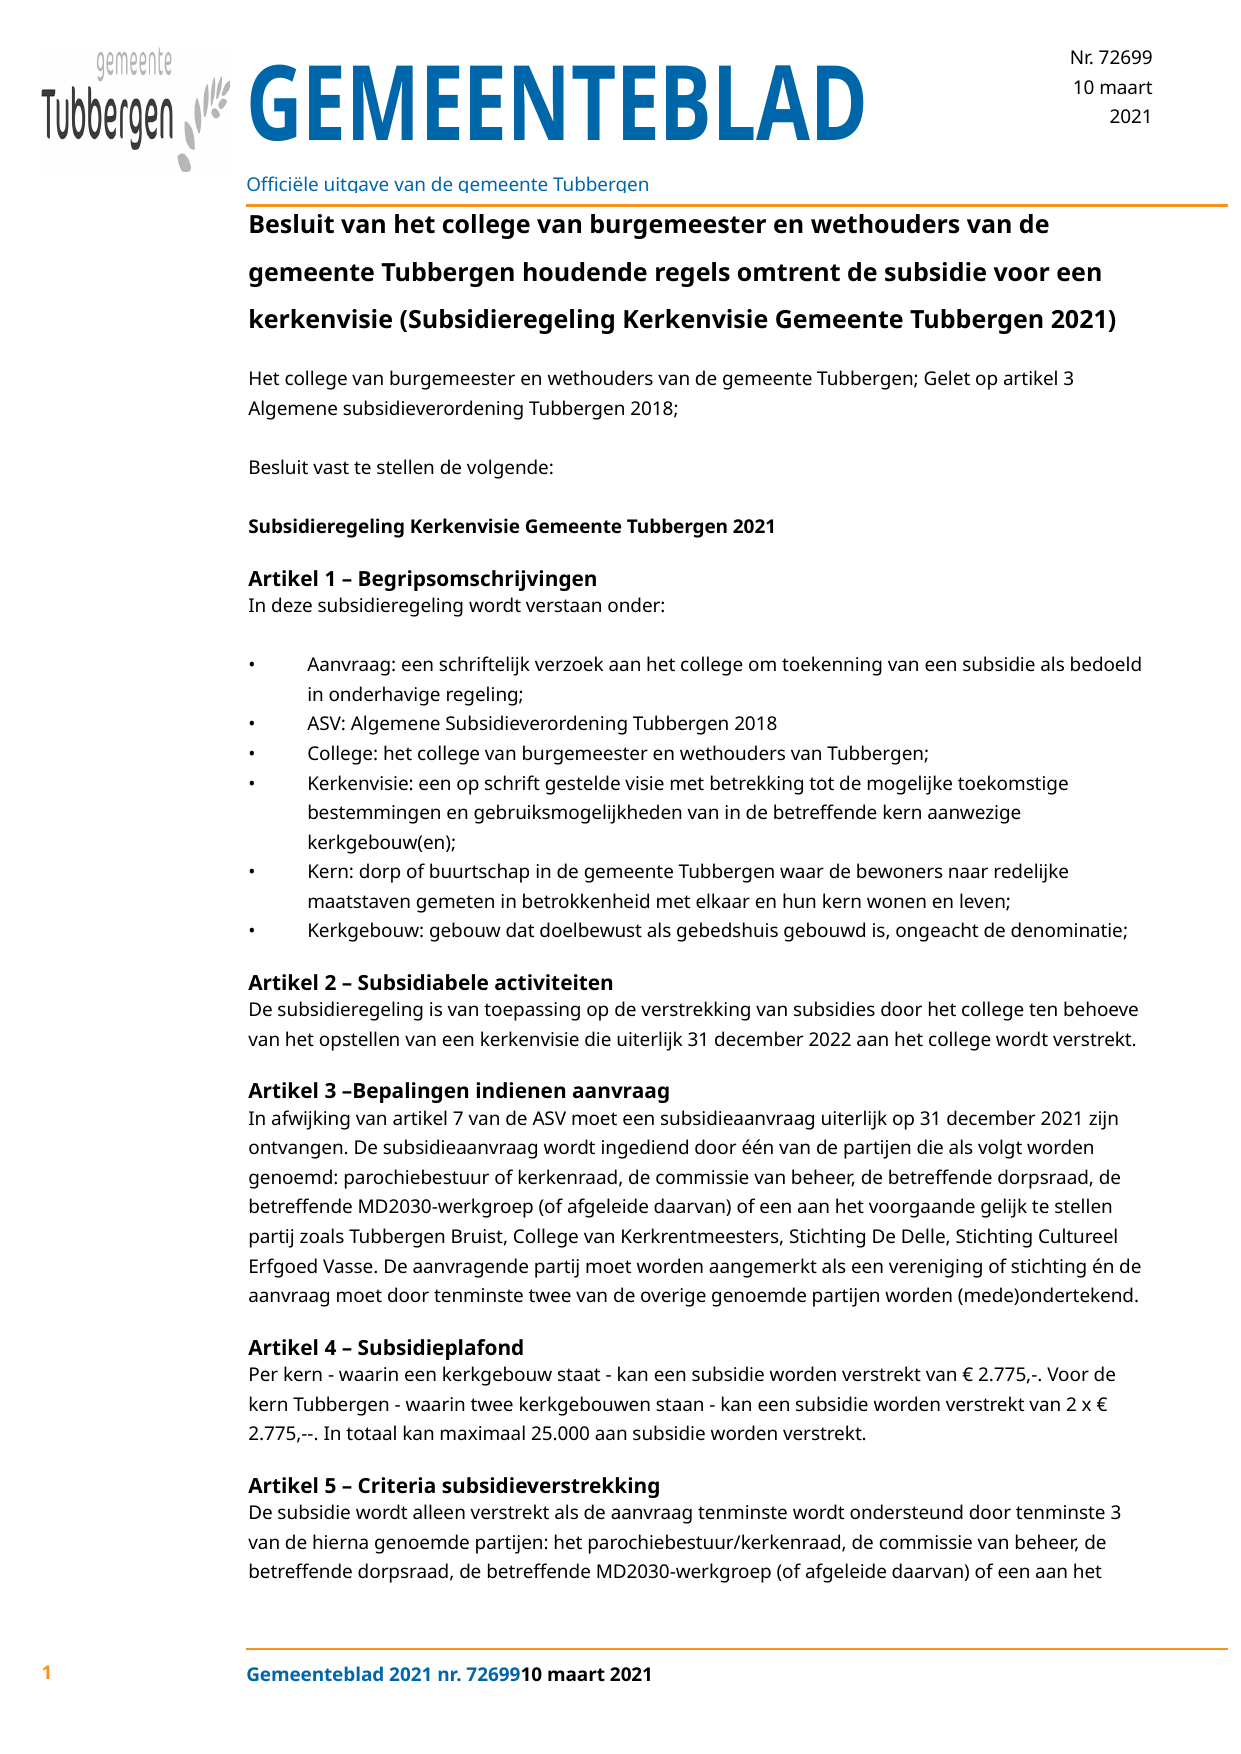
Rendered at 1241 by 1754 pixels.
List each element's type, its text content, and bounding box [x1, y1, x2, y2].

text In deze subsidieregeling wordt verstaan onder: [248, 592, 1152, 618]
picture [41, 47, 231, 172]
text Het college van burgemeester en wethouders van de gemeente Tubbergen; Gelet op artikel 3 Algemene subsidieverordening Tubbergen 2018; [248, 366, 1152, 421]
text Artikel 3 –Bepalingen indienen aanvraag [248, 1077, 1152, 1105]
list Aanvraag: een schriftelijk verzoek aan het college om toekenning van een subsidie als bedoeld in onderhavige regeling; [248, 651, 1152, 707]
list ASV: Algemene Subsidieverordening Tubbergen 2018 [248, 711, 1152, 736]
text De subsidieregeling is van toepassing op de verstrekking van subsidies door het college ten behoeve van het opstellen van een kerkenvisie die uiterlijk 31 december 2022 aan het college wordt verstrekt. [248, 997, 1152, 1052]
text De subsidie wordt alleen verstrekt als de aanvraag tenminste wordt ondersteund door tenminste 3 van de hierna genoemde partijen: het parochiebestuur/kerkenraad, de commissie van beheer, de betreffende dorpsraad, de betreffende MD2030-werkgroep (of afgeleide daarvan) of een aan het [248, 1499, 1152, 1584]
list Kerkenvisie: een op schrift gestelde visie met betrekking tot de mogelijke toekomstige bestemmingen en gebruiksmogelijkheden van in de betreffende kern aanwezige kerkgebouw(en); [248, 770, 1152, 855]
list College: het college van burgemeester en wethouders van Tubbergen; [248, 740, 1152, 766]
text Artikel 4 – Subsidieplafond [248, 1333, 1152, 1361]
text Subsidieregeling Kerkenvisie Gemeente Tubbergen 2021 [248, 513, 1152, 539]
text Besluit van het college van burgemeester en wethouders van de gemeente Tubbergen houdende regels omtrent de subsidie voor een kerkenvisie (Subsidieregeling Kerkenvisie Gemeente Tubbergen 2021) [248, 207, 1152, 336]
text In afwijking van artikel 7 van de ASV moet een subsidieaanvraag uiterlijk op 31 december 2021 zijn ontvangen. De subsidieaanvraag wordt ingediend door één van de partijen die als volgt worden genoemd: parochiebestuur of kerkenraad, de commissie van beheer, de betreffende dorpsraad, de betreffende MD2030-werkgroep (of afgeleide daarvan) of een aan het voorgaande gelijk te stellen partij zoals Tubbergen Bruist, College van Kerkrentmeesters, Stichting De Delle, Stichting Cultureel Erfgoed Vasse. De aanvragende partij moet worden aangemerkt als een vereniging of stichting én de aanvraag moet door tenminste twee van de overige genoemde partijen worden (mede)ondertekend. [248, 1105, 1152, 1308]
list Kerkgebouw: gebouw dat doelbewust als gebedshuis gebouwd is, ongeacht de denominatie; [248, 918, 1152, 943]
list Kern: dorp of buurtschap in de gemeente Tubbergen waar de bewoners naar redelijke maatstaven gemeten in betrokkenheid met elkaar en hun kern wonen en leven; [248, 858, 1152, 914]
text Per kern - waarin een kerkgebouw staat - kan een subsidie worden verstrekt van € 2.775,-. Voor de kern Tubbergen - waarin twee kerkgebouwen staan - kan een subsidie worden verstrekt van 2 x € 2.775,--. In totaal kan maximaal 25.000 aan subsidie worden verstrekt. [248, 1361, 1152, 1446]
text Artikel 1 – Begripsomschrijvingen [248, 564, 1152, 592]
text Artikel 5 – Criteria subsidieverstrekking [248, 1471, 1152, 1499]
text Artikel 2 – Subsidiabele activiteiten [248, 968, 1152, 997]
text Besluit vast te stellen de volgende: [248, 454, 1152, 480]
